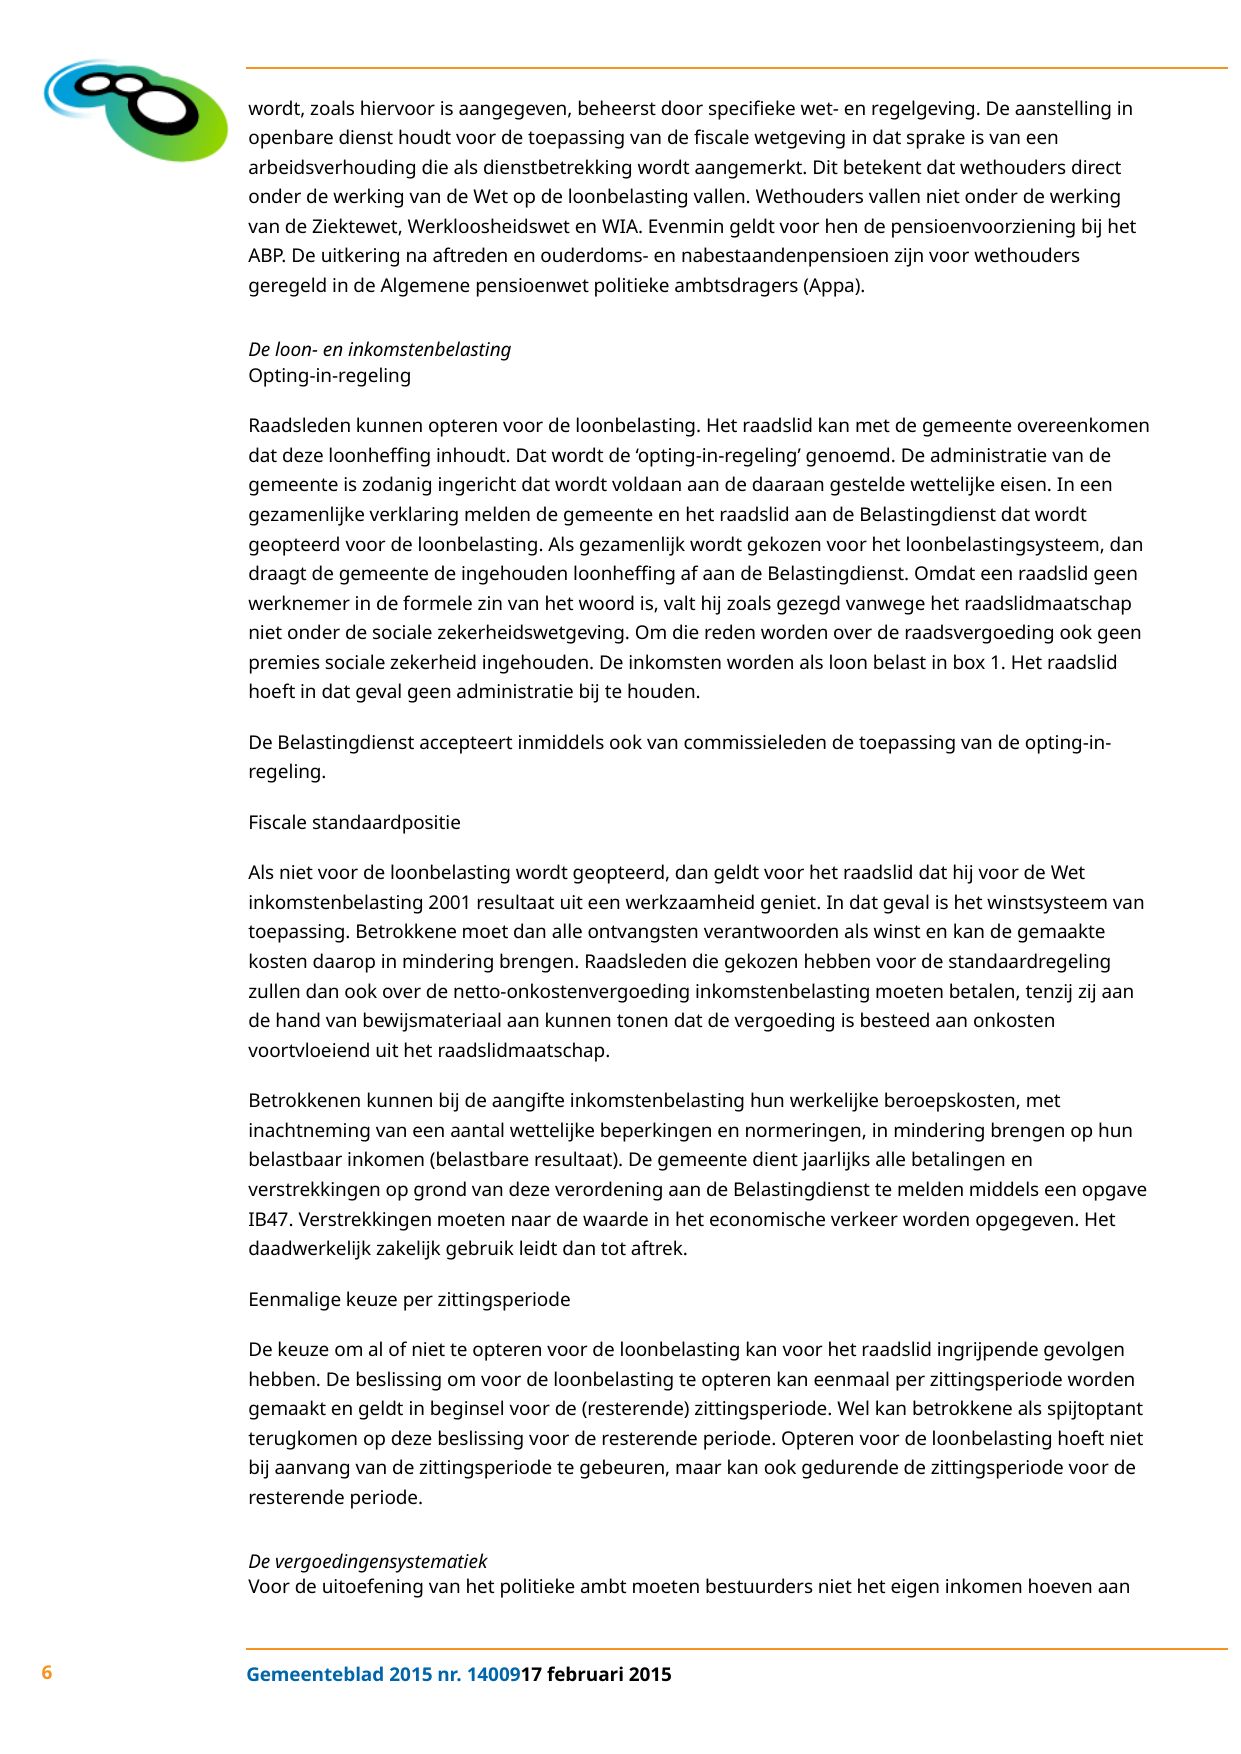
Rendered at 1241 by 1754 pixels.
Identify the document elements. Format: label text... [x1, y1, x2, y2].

text wordt, zoals hiervoor is aangegeven, beheerst door specifieke wet- en regelgeving. De aanstelling in openbare dienst houdt voor de toepassing van de fiscale wetgeving in dat sprake is van een arbeidsverhouding die als dienstbetrekking wordt aangemerkt. Dit betekent dat wethouders direct onder de werking van de Wet op de loonbelasting vallen. Wethouders vallen niet onder de werking van de Ziektewet, Werkloosheidswet en WIA. Evenmin geldt voor hen de pensioenvoorziening bij het ABP. De uitkering na aftreden en ouderdoms- en nabestaandenpensioen zijn voor wethouders geregeld in de Algemene pensioenwet politieke ambtsdragers (Appa). [248, 95, 1152, 298]
text De keuze om al of niet te opteren voor de loonbelasting kan voor het raadslid ingrijpende gevolgen hebben. De beslissing om voor de loonbelasting te opteren kan eenmaal per zittingsperiode worden gemaakt en geldt in beginsel voor de (resterende) zittingsperiode. Wel kan betrokkene als spijtoptant terugkomen op deze beslissing voor de resterende periode. Opteren voor de loonbelasting hoeft niet bij aanvang van de zittingsperiode te gebeuren, maar kan ook gedurende de zittingsperiode voor de resterende periode. [248, 1336, 1152, 1510]
text De vergoedingensystematiek [248, 1548, 1152, 1574]
text Voor de uitoefening van het politieke ambt moeten bestuurders niet het eigen inkomen hoeven aan [248, 1574, 1152, 1599]
text De Belastingdienst accepteert inmiddels ook van commissieleden de toepassing van de opting-in-regeling. [248, 729, 1152, 784]
text Opting-in-regeling [248, 362, 1152, 388]
picture [41, 47, 231, 172]
text Fiscale standaardpositie [248, 809, 1152, 835]
text Als niet voor de loonbelasting wordt geopteerd, dan geldt voor het raadslid dat hij voor de Wet inkomstenbelasting 2001 resultaat uit een werkzaamheid geniet. In dat geval is het winstsysteem van toepassing. Betrokkene moet dan alle ontvangsten verantwoorden als winst en kan de gemaakte kosten daarop in mindering brengen. Raadsleden die gekozen hebben voor de standaardregeling zullen dan ook over de netto-onkostenvergoeding inkomstenbelasting moeten betalen, tenzij zij aan de hand van bewijsmateriaal aan kunnen tonen dat de vergoeding is besteed aan onkosten voortvloeiend uit het raadslidmaatschap. [248, 859, 1152, 1063]
text Betrokkenen kunnen bij de aangifte inkomstenbelasting hun werkelijke beroepskosten, met inachtneming van een aantal wettelijke beperkingen en normeringen, in mindering brengen op hun belastbaar inkomen (belastbare resultaat). De gemeente dient jaarlijks alle betalingen en verstrekkingen op grond van deze verordening aan de Belastingdienst te melden middels een opgave IB47. Verstrekkingen moeten naar de waarde in het economische verkeer worden opgegeven. Het daadwerkelijk zakelijk gebruik leidt dan tot aftrek. [248, 1087, 1152, 1261]
text Eenmalige keuze per zittingsperiode [248, 1286, 1152, 1311]
text Raadsleden kunnen opteren voor de loonbelasting. Het raadslid kan met de gemeente overeenkomen dat deze loonheffing inhoudt. Dat wordt de ‘opting-in-regeling’ genoemd. De administratie van de gemeente is zodanig ingericht dat wordt voldaan aan de daaraan gestelde wettelijke eisen. In een gezamenlijke verklaring melden de gemeente en het raadslid aan de Belastingdienst dat wordt geopteerd voor de loonbelasting. Als gezamenlijk wordt gekozen voor het loonbelastingsysteem, dan draagt de gemeente de ingehouden loonheffing af aan de Belastingdienst. Omdat een raadslid geen werknemer in de formele zin van het woord is, valt hij zoals gezegd vanwege het raadslidmaatschap niet onder de sociale zekerheidswetgeving. Om die reden worden over de raadsvergoeding ook geen premies sociale zekerheid ingehouden. De inkomsten worden als loon belast in box 1. Het raadslid hoeft in dat geval geen administratie bij te houden. [248, 412, 1152, 704]
text De loon- en inkomstenbelasting [248, 336, 1152, 362]
